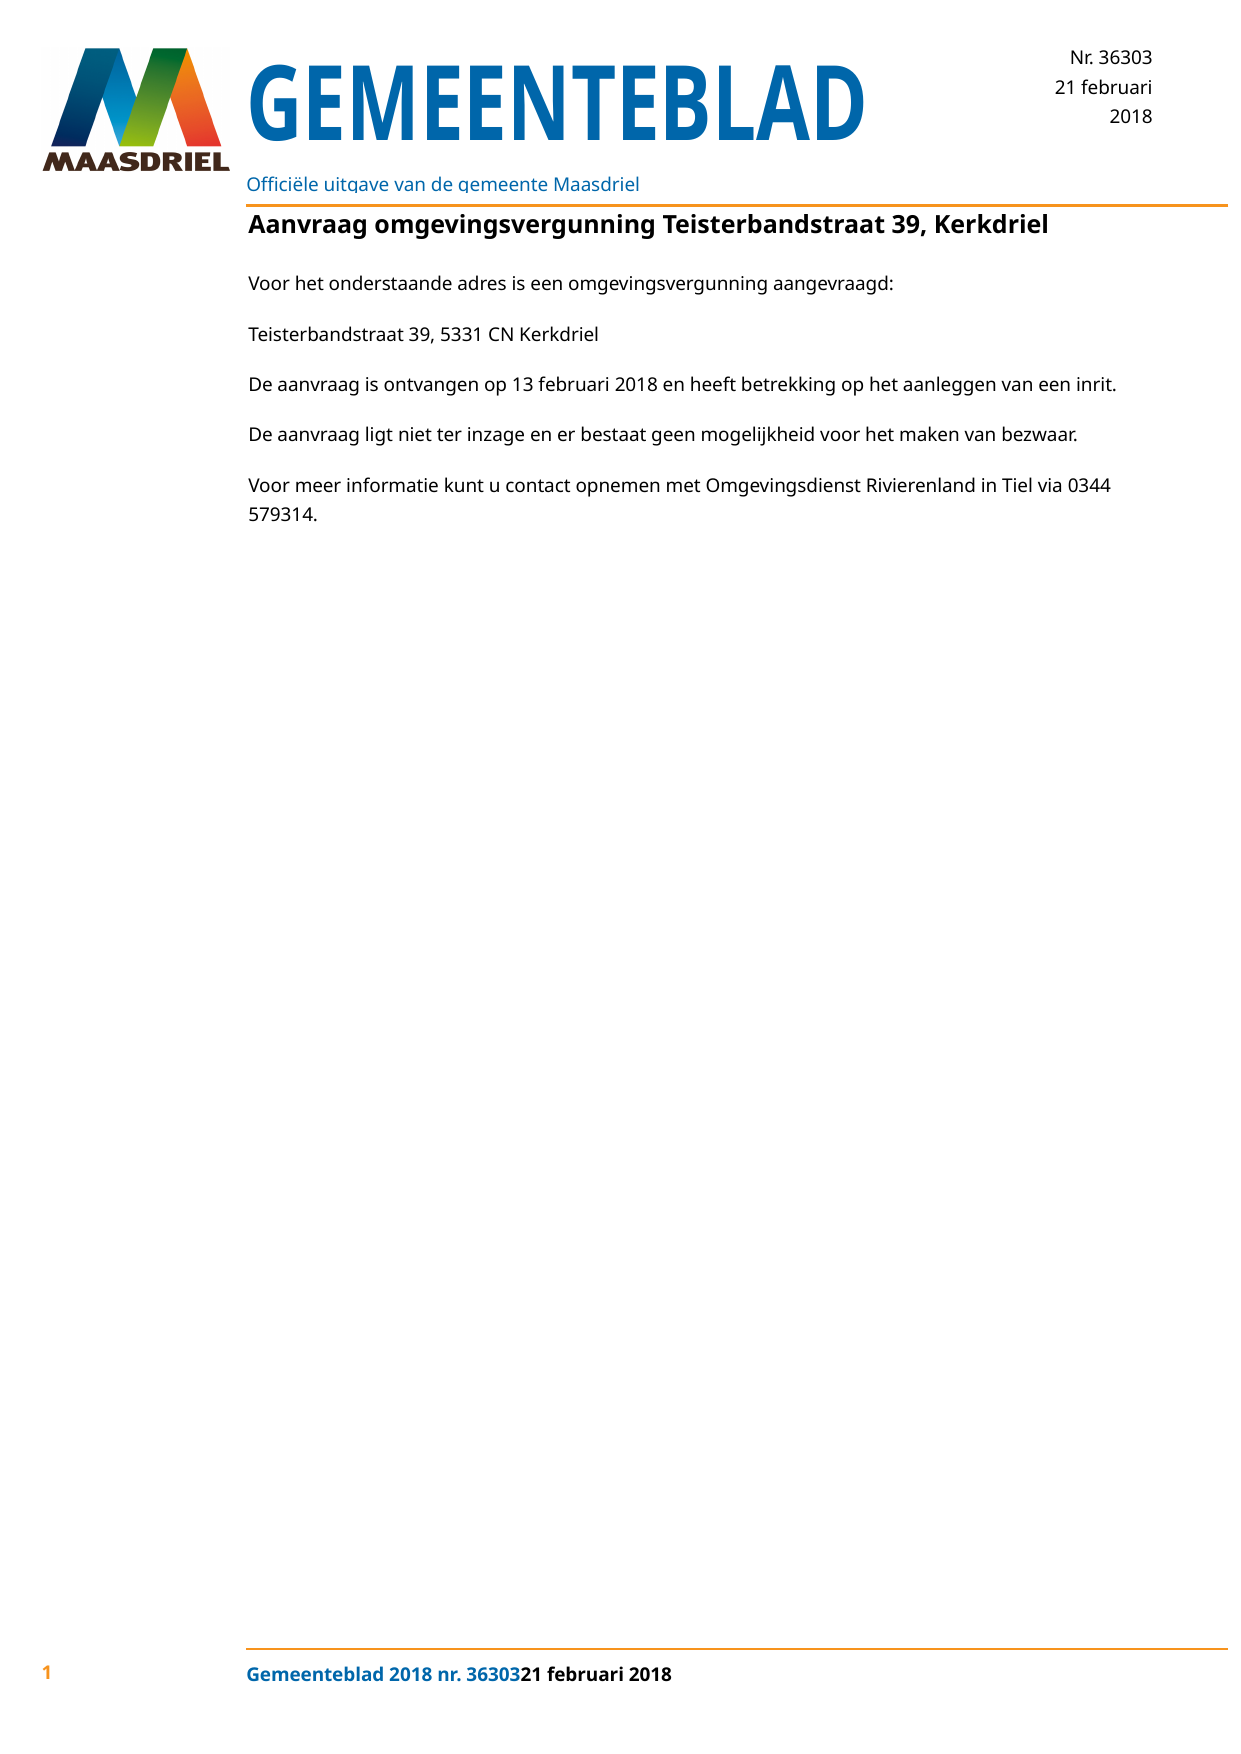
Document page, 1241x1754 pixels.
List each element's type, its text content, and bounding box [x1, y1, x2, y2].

text De aanvraag ligt niet ter inzage en er bestaat geen mogelijkheid voor het maken van bezwaar. [248, 422, 1152, 447]
text Voor meer informatie kunt u contact opnemen met Omgevingsdienst Rivierenland in Tiel via 0344 579314. [248, 472, 1152, 527]
text De aanvraag is ontvangen op 13 februari 2018 en heeft betrekking op het aanleggen van een inrit. [248, 371, 1152, 397]
picture [41, 47, 231, 172]
text Voor het onderstaande adres is een omgevingsvergunning aangevraagd: [248, 270, 1152, 296]
text Teisterbandstraat 39, 5331 CN Kerkdriel [248, 321, 1152, 346]
text Aanvraag omgevingsvergunning Teisterbandstraat 39, Kerkdriel [248, 207, 1152, 241]
